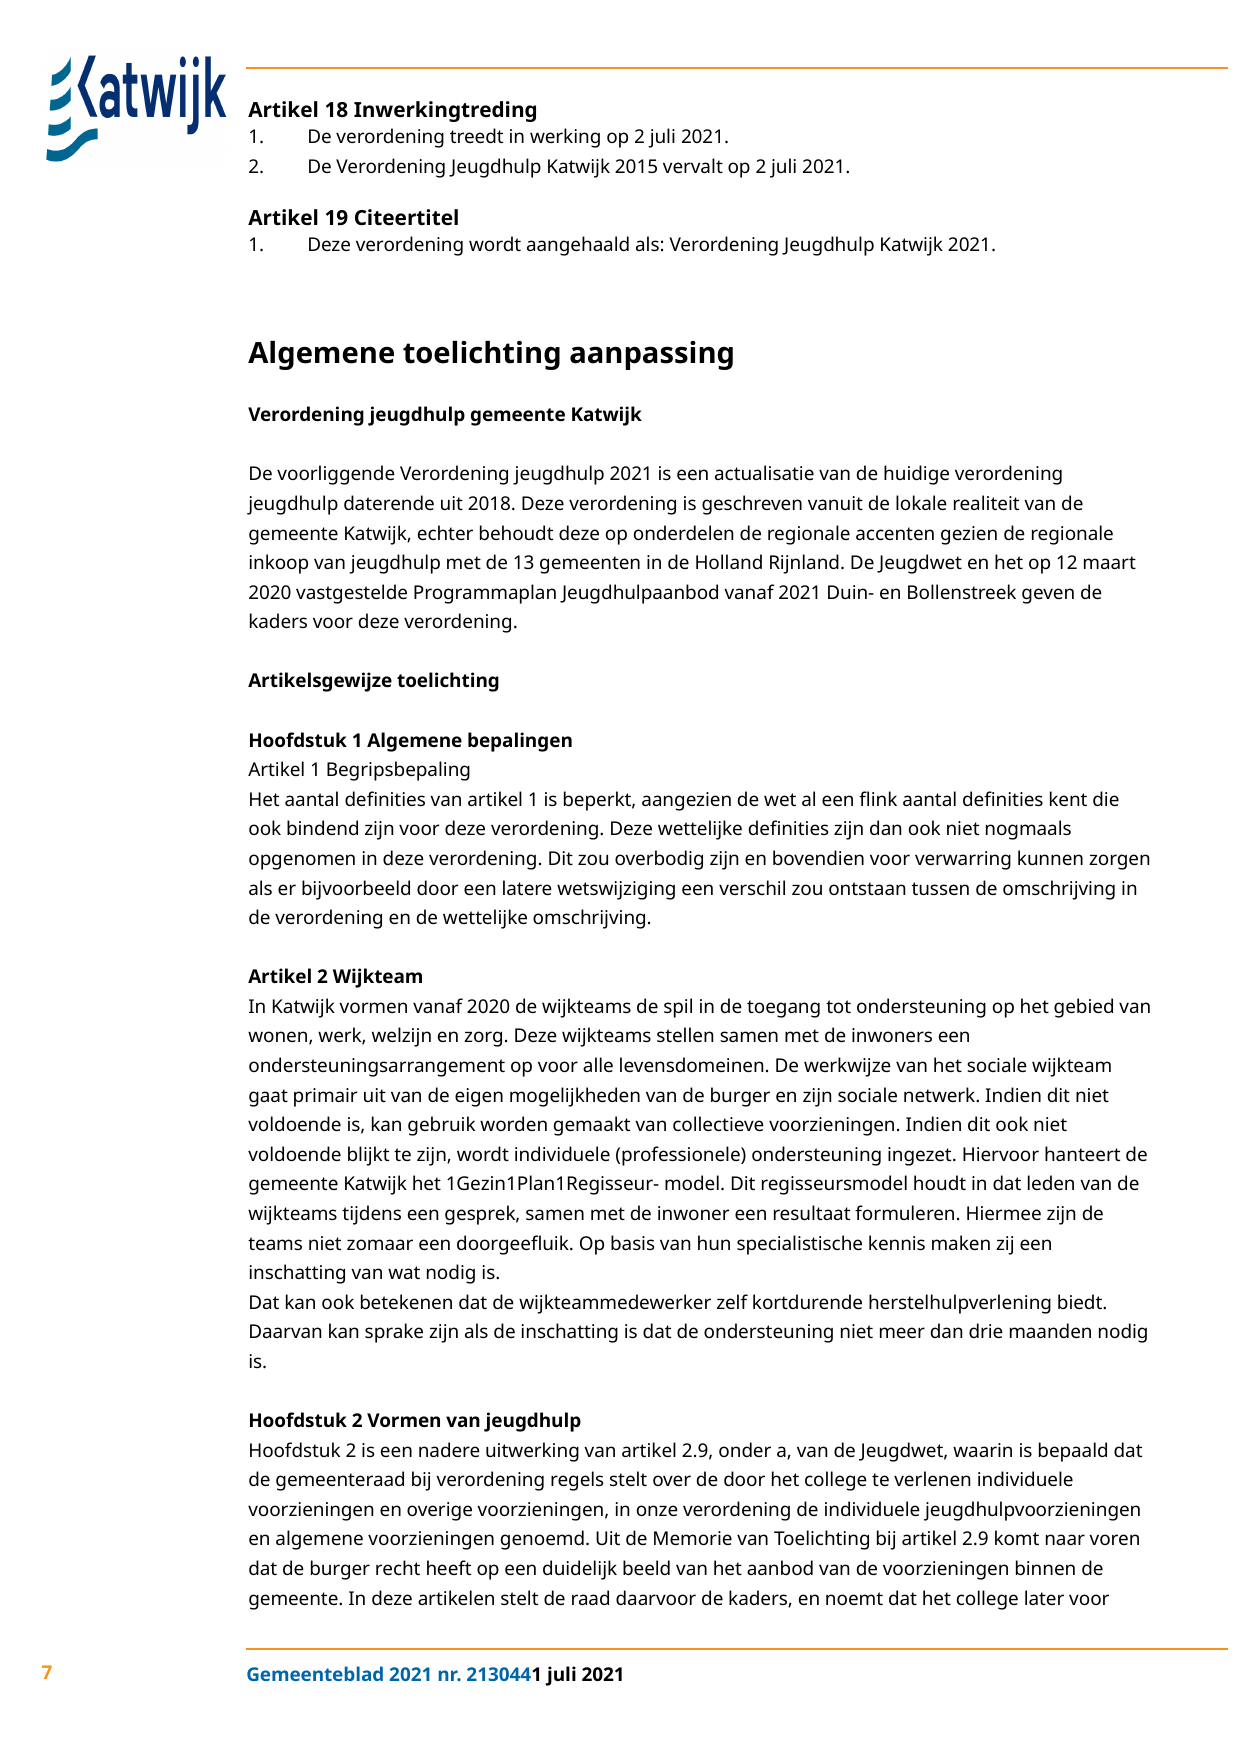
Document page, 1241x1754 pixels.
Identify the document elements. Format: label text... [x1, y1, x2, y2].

text Hoofdstuk 1 Algemene bepalingen [248, 727, 1152, 753]
text Verordening jeugdhulp gemeente Katwijk [248, 401, 1152, 427]
text Artikel 19 Citeertitel [248, 203, 1152, 232]
text Het aantal definities van artikel 1 is beperkt, aangezien de wet al een flink aantal definities kent die ook bindend zijn voor deze verordening. Deze wettelijke definities zijn dan ook niet nogmaals opgenomen in deze verordening. Dit zou overbodig zijn en bovendien voor verwarring kunnen zorgen als er bijvoorbeeld door een latere wetswijziging een verschil zou ontstaan tussen de omschrijving in de verordening en de wettelijke omschrijving. [248, 786, 1152, 930]
text De voorliggende Verordening jeugdhulp 2021 is een actualisatie van de huidige verordening jeugdhulp daterende uit 2018. Deze verordening is geschreven vanuit de lokale realiteit van de gemeente Katwijk, echter behoudt deze op onderdelen de regionale accenten gezien de regionale inkoop van jeugdhulp met de 13 gemeenten in de Holland Rijnland. De Jeugdwet en het op 12 maart 2020 vastgestelde Programmaplan Jeugdhulpaanbod vanaf 2021 Duin- en Bollenstreek geven de kaders voor deze verordening. [248, 461, 1152, 634]
text Artikel 2 Wijkteam [248, 963, 1152, 989]
text Artikel 1 Begripsbepaling [248, 756, 1152, 782]
text In Katwijk vormen vanaf 2020 de wijkteams de spil in de toegang tot ondersteuning op het gebied van wonen, werk, welzijn en zorg. Deze wijkteams stellen samen met de inwoners een ondersteuningsarrangement op voor alle levensdomeinen. De werkwijze van het sociale wijkteam gaat primair uit van de eigen mogelijkheden van de burger en zijn sociale netwerk. Indien dit niet voldoende is, kan gebruik worden gemaakt van collectieve voorzieningen. Indien dit ook niet voldoende blijkt te zijn, wordt individuele (professionele) ondersteuning ingezet. Hiervoor hanteert de gemeente Katwijk het 1Gezin1Plan1Regisseur- model. Dit regisseursmodel houdt in dat leden van de wijkteams tijdens een gesprek, samen met de inwoner een resultaat formuleren. Hiermee zijn de teams niet zomaar een doorgeefluik. Op basis van hun specialistische kennis maken zij een inschatting van wat nodig is. [248, 993, 1152, 1285]
text Artikelsgewijze toelichting [248, 668, 1152, 693]
text Hoofdstuk 2 is een nadere uitwerking van artikel 2.9, onder a, van de Jeugdwet, waarin is bepaald dat de gemeenteraad bij verordening regels stelt over de door het college te verlenen individuele voorzieningen en overige voorzieningen, in onze verordening de individuele jeugdhulpvoorzieningen en algemene voorzieningen genoemd. Uit de Memorie van Toelichting bij artikel 2.9 komt naar voren dat de burger recht heeft op een duidelijk beeld van het aanbod van de voorzieningen binnen de gemeente. In deze artikelen stelt de raad daarvoor de kaders, en noemt dat het college later voor [248, 1437, 1152, 1611]
picture [41, 47, 231, 172]
text Artikel 18 Inwerkingtreding [248, 95, 1152, 123]
list De verordening treedt in werking op 2 juli 2021. [248, 123, 1152, 149]
text Hoofdstuk 2 Vormen van jeugdhulp [248, 1407, 1152, 1433]
text Algemene toelichting aanpassing [248, 333, 1152, 372]
list De Verordening Jeugdhulp Katwijk 2015 vervalt op 2 juli 2021. [248, 153, 1152, 178]
list Deze verordening wordt aangehaald als: Verordening Jeugdhulp Katwijk 2021. [248, 232, 1152, 257]
text Dat kan ook betekenen dat de wijkteammedewerker zelf kortdurende herstelhulpverlening biedt. Daarvan kan sprake zijn als de inschatting is dat de ondersteuning niet meer dan drie maanden nodig is. [248, 1289, 1152, 1374]
